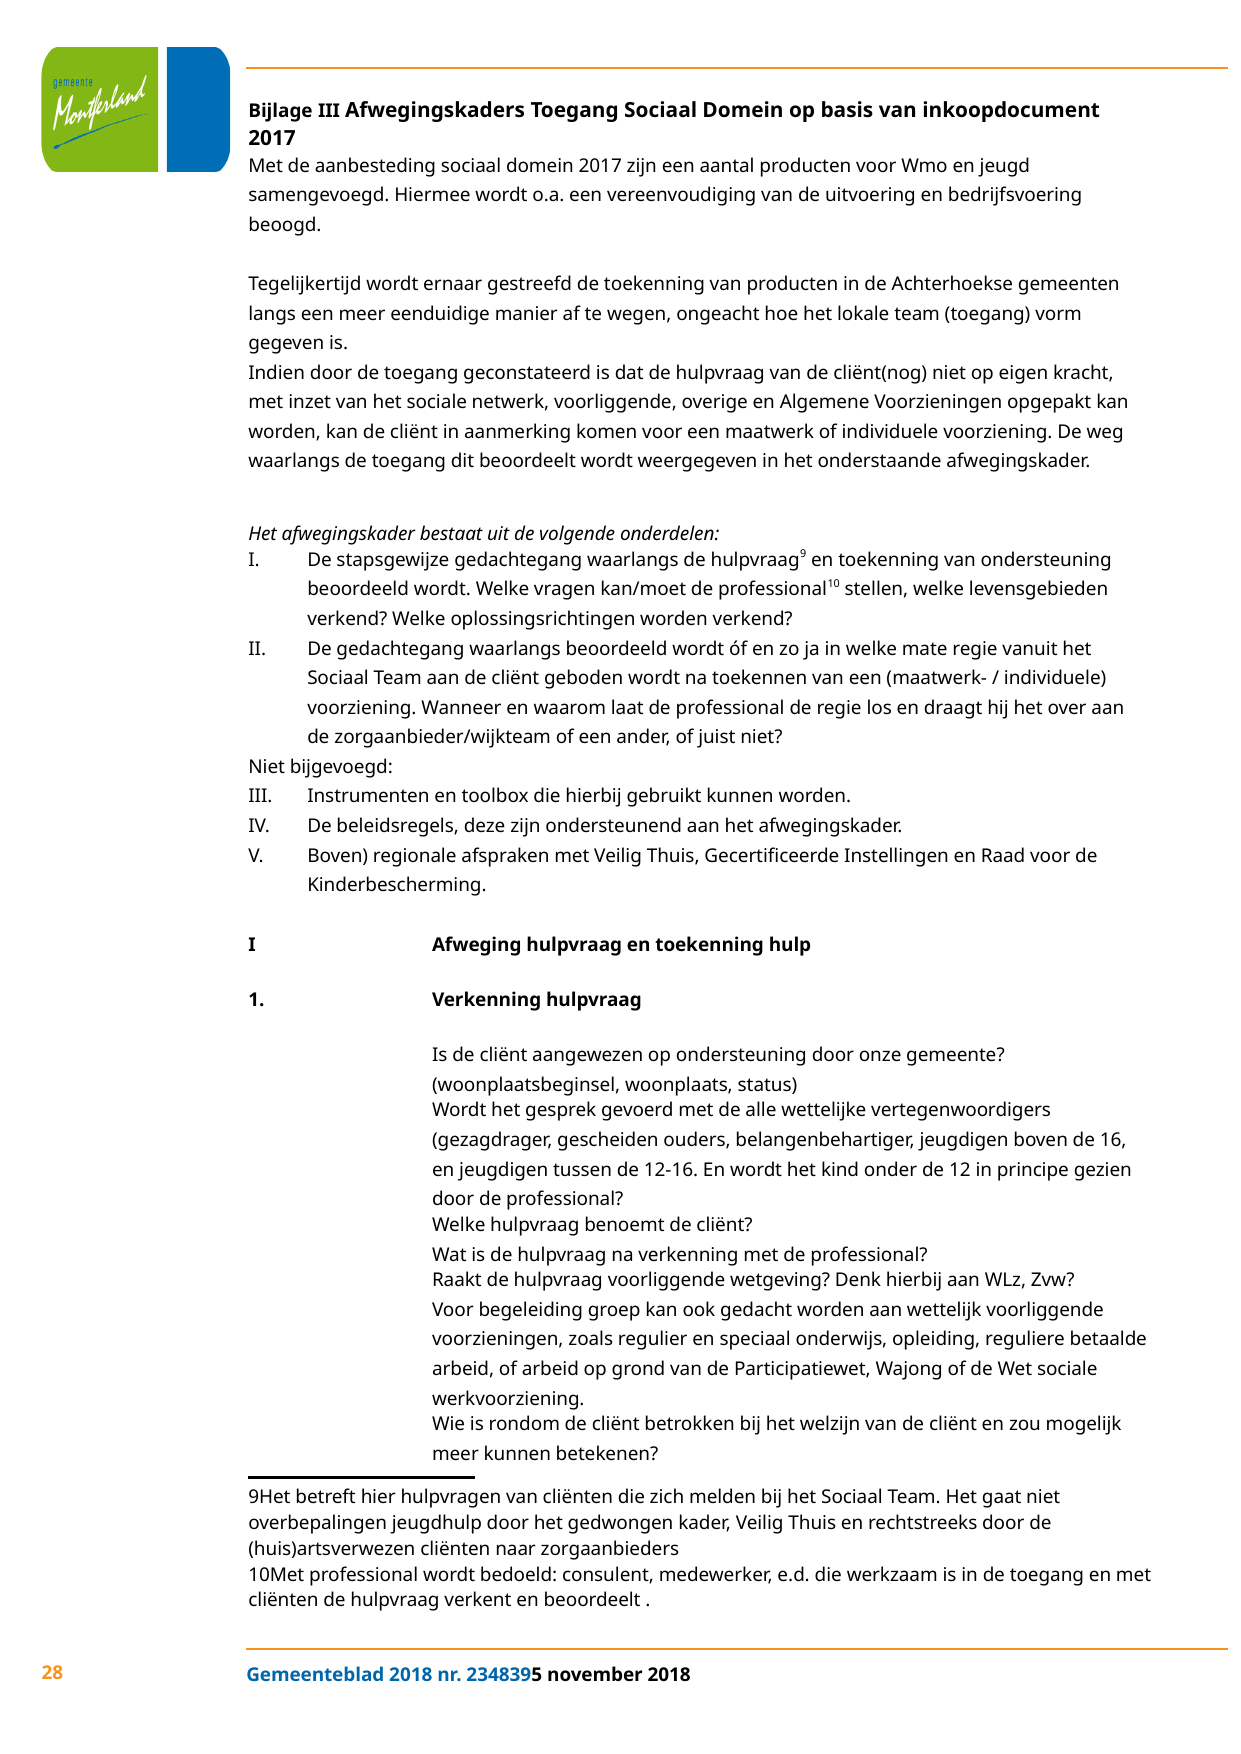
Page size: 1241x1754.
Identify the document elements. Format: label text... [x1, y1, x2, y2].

table_cell Verkenning hulpvraag [432, 986, 1152, 1041]
table_cell 1. [248, 986, 432, 1041]
table_cell [248, 1041, 432, 1097]
table_cell [248, 1097, 432, 1211]
list De gedachtegang waarlangs beoordeeld wordt óf en zo ja in welke mate regie vanuit het Sociaal Team aan de cliënt geboden wordt na toekennen van een (maatwerk- / individuele) voorziening. Wanneer en waarom laat de professional de regie los en draagt hij het over aan de zorgaanbieder/wijkteam of een ander, of juist niet? [248, 635, 1152, 749]
text Met de aanbesteding sociaal domein 2017 zijn een aantal producten voor Wmo en jeugd samengevoegd. Hiermee wordt o.a. een vereenvoudiging van de uitvoering en bedrijfsvoering beoogd. [248, 152, 1152, 237]
list Instrumenten en toolbox die hierbij gebruikt kunnen worden. [248, 783, 1152, 808]
list Boven) regionale afspraken met Veilig Thuis, Gecertificeerde Instellingen en Raad voor de Kinderbescherming. [248, 842, 1152, 897]
text Niet bijgevoegd: [248, 753, 1152, 779]
table_header I [248, 931, 432, 986]
text Tegelijkertijd wordt ernaar gestreefd de toekenning van producten in de Achterhoekse gemeenten langs een meer eenduidige manier af te wegen, ongeacht hoe het lokale team (toegang) vorm gegeven is. [248, 270, 1152, 355]
text Indien door de toegang geconstateerd is dat de hulpvraag van de cliënt(nog) niet op eigen kracht, met inzet van het sociale netwerk, voorliggende, overige en Algemene Voorzieningen opgepakt kan worden, kan de cliënt in aanmerking komen voor een maatwerk of individuele voorziening. De weg waarlangs de toegang dit beoordeelt wordt weergegeven in het onderstaande afwegingskader. [248, 359, 1152, 473]
table_cell Raakt de hulpvraag voorliggende wetgeving? Denk hierbij aan WLz, Zvw? Voor begeleiding groep kan ook gedacht worden aan wettelijk voorliggende voorzieningen, zoals regulier en speciaal onderwijs, opleiding, reguliere betaalde arbeid, of arbeid op grond van de Participatiewet, Wajong of de Wet sociale werkvoorziening. [432, 1266, 1152, 1411]
table_cell Wordt het gesprek gevoerd met de alle wettelijke vertegenwoordigers (gezagdrager, gescheiden ouders, belangenbehartiger, jeugdigen boven de 16, en jeugdigen tussen de 12-16. En wordt het kind onder de 12 in principe gezien door de professional? [432, 1097, 1152, 1211]
table_cell [248, 1266, 432, 1411]
list Met professional wordt bedoeld: consulent, medewerker, e.d. die werkzaam is in de toegang en met cliënten de hulpvraag verkent en beoordeelt . [248, 1561, 1152, 1612]
table_cell Welke hulpvraag benoemt de cliënt? Wat is de hulpvraag na verkenning met de professional? [432, 1211, 1152, 1266]
table_header Afweging hulpvraag en toekenning hulp [432, 931, 1152, 986]
list Het betreft hier hulpvragen van cliënten die zich melden bij het Sociaal Team. Het gaat niet overbepalingen jeugdhulp door het gedwongen kader, Veilig Thuis en rechtstreeks door de (huis)artsverwezen cliënten naar zorgaanbieders [248, 1483, 1152, 1561]
table_cell [248, 1411, 432, 1466]
table_cell Wie is rondom de cliënt betrokken bij het welzijn van de cliënt en zou mogelijk meer kunnen betekenen? [432, 1411, 1152, 1466]
table_cell [248, 1211, 432, 1266]
text Bijlage III Afwegingskaders Toegang Sociaal Domein op basis van inkoopdocument 2017 [248, 95, 1152, 152]
table_cell Is de cliënt aangewezen op ondersteuning door onze gemeente? (woonplaatsbeginsel, woonplaats, status) [432, 1041, 1152, 1097]
list De stapsgewijze gedachtegang waarlangs de hulpvraag en toekenning van ondersteuning beoordeeld wordt. Welke vragen kan/moet de professional stellen, welke levensgebieden verkend? Welke oplossingsrichtingen worden verkend? [248, 546, 1152, 631]
picture [41, 47, 231, 172]
text Het afwegingskader bestaat uit de volgende onderdelen: [248, 520, 1152, 546]
list De beleidsregels, deze zijn ondersteunend aan het afwegingskader. [248, 812, 1152, 838]
